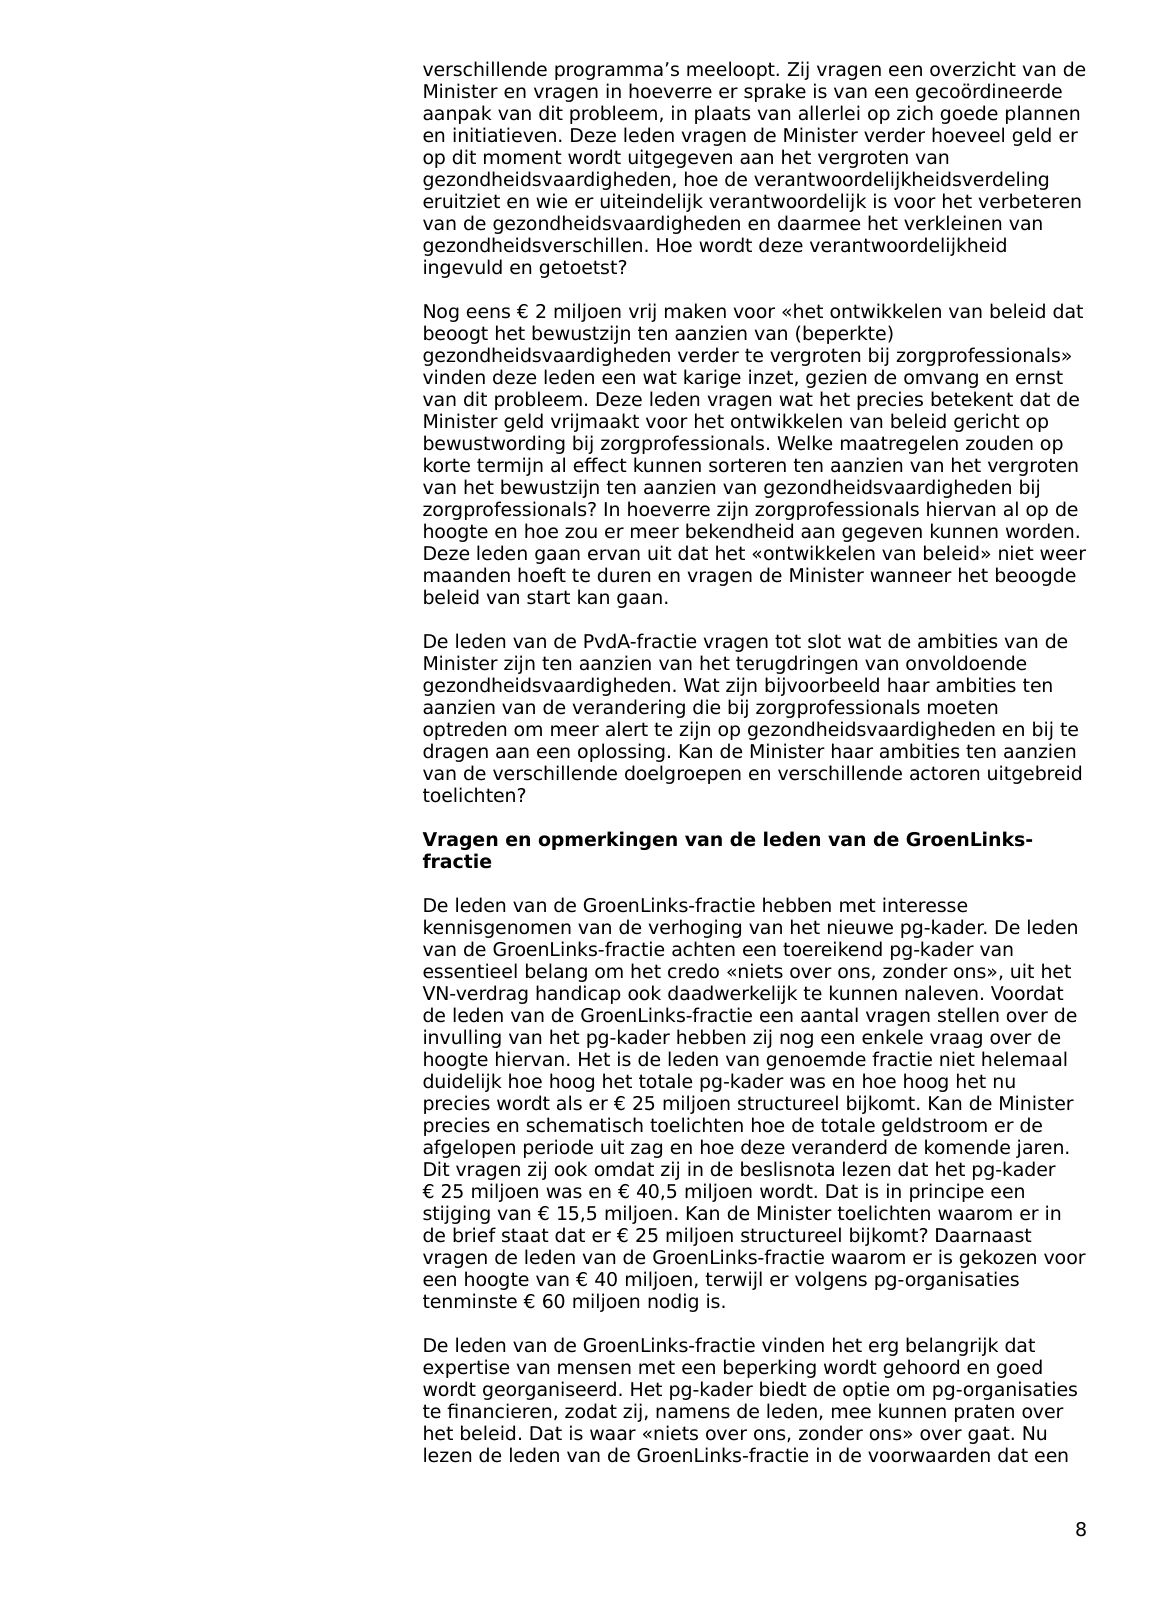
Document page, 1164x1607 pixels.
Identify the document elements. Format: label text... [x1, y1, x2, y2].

text De leden van de GroenLinks-fractie hebben met interesse kennisgenomen van de verhoging van het nieuwe pg-kader. De leden van de GroenLinks-fractie achten een toereikend pg-kader van essentieel belang om het credo «niets over ons, zonder ons», uit het VN-verdrag handicap ook daadwerkelijk te kunnen naleven. Voordat de leden van de GroenLinks-fractie een aantal vragen stellen over de invulling van het pg-kader hebben zij nog een enkele vraag over de hoogte hiervan. Het is de leden van genoemde fractie niet helemaal duidelijk hoe hoog het totale pg-kader was en hoe hoog het nu precies wordt als er € 25 miljoen structureel bijkomt. Kan de Minister precies en schematisch toelichten hoe de totale geldstroom er de afgelopen periode uit zag en hoe deze veranderd de komende jaren. Dit vragen zij ook omdat zij in de beslisnota lezen dat het pg-kader € 25 miljoen was en € 40,5 miljoen wordt. Dat is in principe een stijging van € 15,5 miljoen. Kan de Minister toelichten waarom er in de brief staat dat er € 25 miljoen structureel bijkomt? Daarnaast vragen de leden van de GroenLinks-fractie waarom er is gekozen voor een hoogte van € 40 miljoen, terwijl er volgens pg-organisaties tenminste € 60 miljoen nodig is. [422, 895, 1087, 1313]
text De leden van de PvdA-fractie vragen tot slot wat de ambities van de Minister zijn ten aanzien van het terugdringen van onvoldoende gezondheidsvaardigheden. Wat zijn bijvoorbeeld haar ambities ten aanzien van de verandering die bij zorgprofessionals moeten optreden om meer alert te zijn op gezondheidsvaardigheden en bij te dragen aan een oplossing. Kan de Minister haar ambities ten aanzien van de verschillende doelgroepen en verschillende actoren uitgebreid toelichten? [422, 631, 1087, 807]
text De leden van de GroenLinks-fractie vinden het erg belangrijk dat expertise van mensen met een beperking wordt gehoord en goed wordt georganiseerd. Het pg-kader biedt de optie om pg-organisaties te financieren, zodat zij, namens de leden, mee kunnen praten over het beleid. Dat is waar «niets over ons, zonder ons» over gaat. Nu lezen de leden van de GroenLinks-fractie in de voorwaarden dat een [422, 1335, 1087, 1467]
text Nog eens € 2 miljoen vrij maken voor «het ontwikkelen van beleid dat beoogt het bewustzijn ten aanzien van (beperkte) gezondheidsvaardigheden verder te vergroten bij zorgprofessionals» vinden deze leden een wat karige inzet, gezien de omvang en ernst van dit probleem. Deze leden vragen wat het precies betekent dat de Minister geld vrijmaakt voor het ontwikkelen van beleid gericht op bewustwording bij zorgprofessionals. Welke maatregelen zouden op korte termijn al effect kunnen sorteren ten aanzien van het vergroten van het bewustzijn ten aanzien van gezondheidsvaardigheden bij zorgprofessionals? In hoeverre zijn zorgprofessionals hiervan al op de hoogte en hoe zou er meer bekendheid aan gegeven kunnen worden. Deze leden gaan ervan uit dat het «ontwikkelen van beleid» niet weer maanden hoeft te duren en vragen de Minister wanneer het beoogde beleid van start kan gaan. [422, 301, 1087, 609]
text verschillende programma’s meeloopt. Zij vragen een overzicht van de Minister en vragen in hoeverre er sprake is van een gecoördineerde aanpak van dit probleem, in plaats van allerlei op zich goede plannen en initiatieven. Deze leden vragen de Minister verder hoeveel geld er op dit moment wordt uitgegeven aan het vergroten van gezondheidsvaardigheden, hoe de verantwoordelijkheidsverdeling eruitziet en wie er uiteindelijk verantwoordelijk is voor het verbeteren van de gezondheidsvaardigheden en daarmee het verkleinen van gezondheidsverschillen. Hoe wordt deze verantwoordelijkheid ingevuld en getoetst? [422, 59, 1087, 279]
subtitle Vragen en opmerkingen van de leden van de GroenLinks-fractie [422, 829, 1087, 873]
